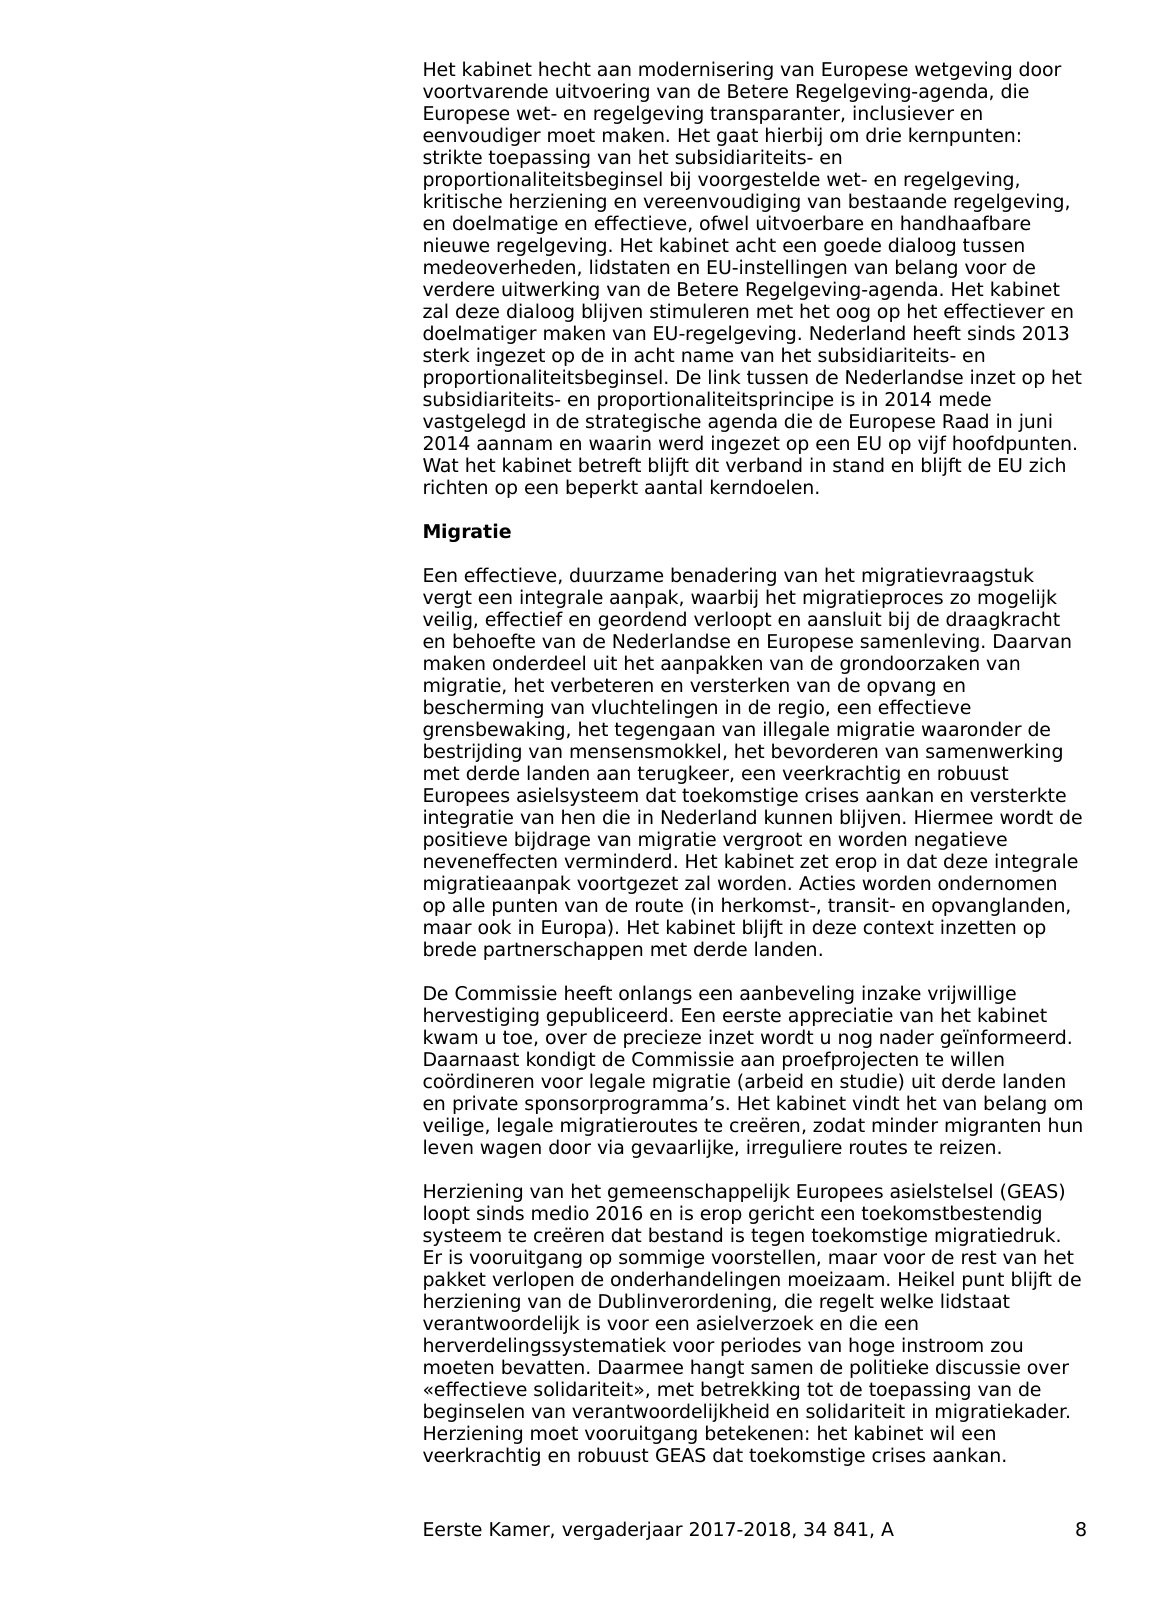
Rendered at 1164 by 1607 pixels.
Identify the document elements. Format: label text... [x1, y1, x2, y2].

subtitle Migratie [422, 521, 1087, 543]
text De Commissie heeft onlangs een aanbeveling inzake vrijwillige hervestiging gepubliceerd. Een eerste appreciatie van het kabinet kwam u toe, over de precieze inzet wordt u nog nader geïnformeerd. Daarnaast kondigt de Commissie aan proefprojecten te willen coördineren voor legale migratie (arbeid en studie) uit derde landen en private sponsorprogramma’s. Het kabinet vindt het van belang om veilige, legale migratieroutes te creëren, zodat minder migranten hun leven wagen door via gevaarlijke, irreguliere routes te reizen. [422, 983, 1087, 1159]
text Het kabinet hecht aan modernisering van Europese wetgeving door voortvarende uitvoering van de Betere Regelgeving-agenda, die Europese wet- en regelgeving transparanter, inclusiever en eenvoudiger moet maken. Het gaat hierbij om drie kernpunten: strikte toepassing van het subsidiariteits- en proportionaliteitsbeginsel bij voorgestelde wet- en regelgeving, kritische herziening en vereenvoudiging van bestaande regelgeving, en doelmatige en effectieve, ofwel uitvoerbare en handhaafbare nieuwe regelgeving. Het kabinet acht een goede dialoog tussen medeoverheden, lidstaten en EU-instellingen van belang voor de verdere uitwerking van de Betere Regelgeving-agenda. Het kabinet zal deze dialoog blijven stimuleren met het oog op het effectiever en doelmatiger maken van EU-regelgeving. Nederland heeft sinds 2013 sterk ingezet op de in acht name van het subsidiariteits- en proportionaliteitsbeginsel. De link tussen de Nederlandse inzet op het subsidiariteits- en proportionaliteitsprincipe is in 2014 mede vastgelegd in de strategische agenda die de Europese Raad in juni 2014 aannam en waarin werd ingezet op een EU op vijf hoofdpunten. Wat het kabinet betreft blijft dit verband in stand en blijft de EU zich richten op een beperkt aantal kerndoelen. [422, 59, 1087, 499]
text Herziening van het gemeenschappelijk Europees asielstelsel (GEAS) loopt sinds medio 2016 en is erop gericht een toekomstbestendig systeem te creëren dat bestand is tegen toekomstige migratiedruk. Er is vooruitgang op sommige voorstellen, maar voor de rest van het pakket verlopen de onderhandelingen moeizaam. Heikel punt blijft de herziening van de Dublinverordening, die regelt welke lidstaat verantwoordelijk is voor een asielverzoek en die een herverdelingssystematiek voor periodes van hoge instroom zou moeten bevatten. Daarmee hangt samen de politieke discussie over «effectieve solidariteit», met betrekking tot de toepassing van de beginselen van verantwoordelijkheid en solidariteit in migratiekader. Herziening moet vooruitgang betekenen: het kabinet wil een veerkrachtig en robuust GEAS dat toekomstige crises aankan. [422, 1181, 1087, 1467]
text Een effectieve, duurzame benadering van het migratievraagstuk vergt een integrale aanpak, waarbij het migratieproces zo mogelijk veilig, effectief en geordend verloopt en aansluit bij de draagkracht en behoefte van de Nederlandse en Europese samenleving. Daarvan maken onderdeel uit het aanpakken van de grondoorzaken van migratie, het verbeteren en versterken van de opvang en bescherming van vluchtelingen in de regio, een effectieve grensbewaking, het tegengaan van illegale migratie waaronder de bestrijding van mensensmokkel, het bevorderen van samenwerking met derde landen aan terugkeer, een veerkrachtig en robuust Europees asielsysteem dat toekomstige crises aankan en versterkte integratie van hen die in Nederland kunnen blijven. Hiermee wordt de positieve bijdrage van migratie vergroot en worden negatieve neveneffecten verminderd. Het kabinet zet erop in dat deze integrale migratieaanpak voortgezet zal worden. Acties worden ondernomen op alle punten van de route (in herkomst-, transit- en opvanglanden, maar ook in Europa). Het kabinet blijft in deze context inzetten op brede partnerschappen met derde landen. [422, 565, 1087, 961]
